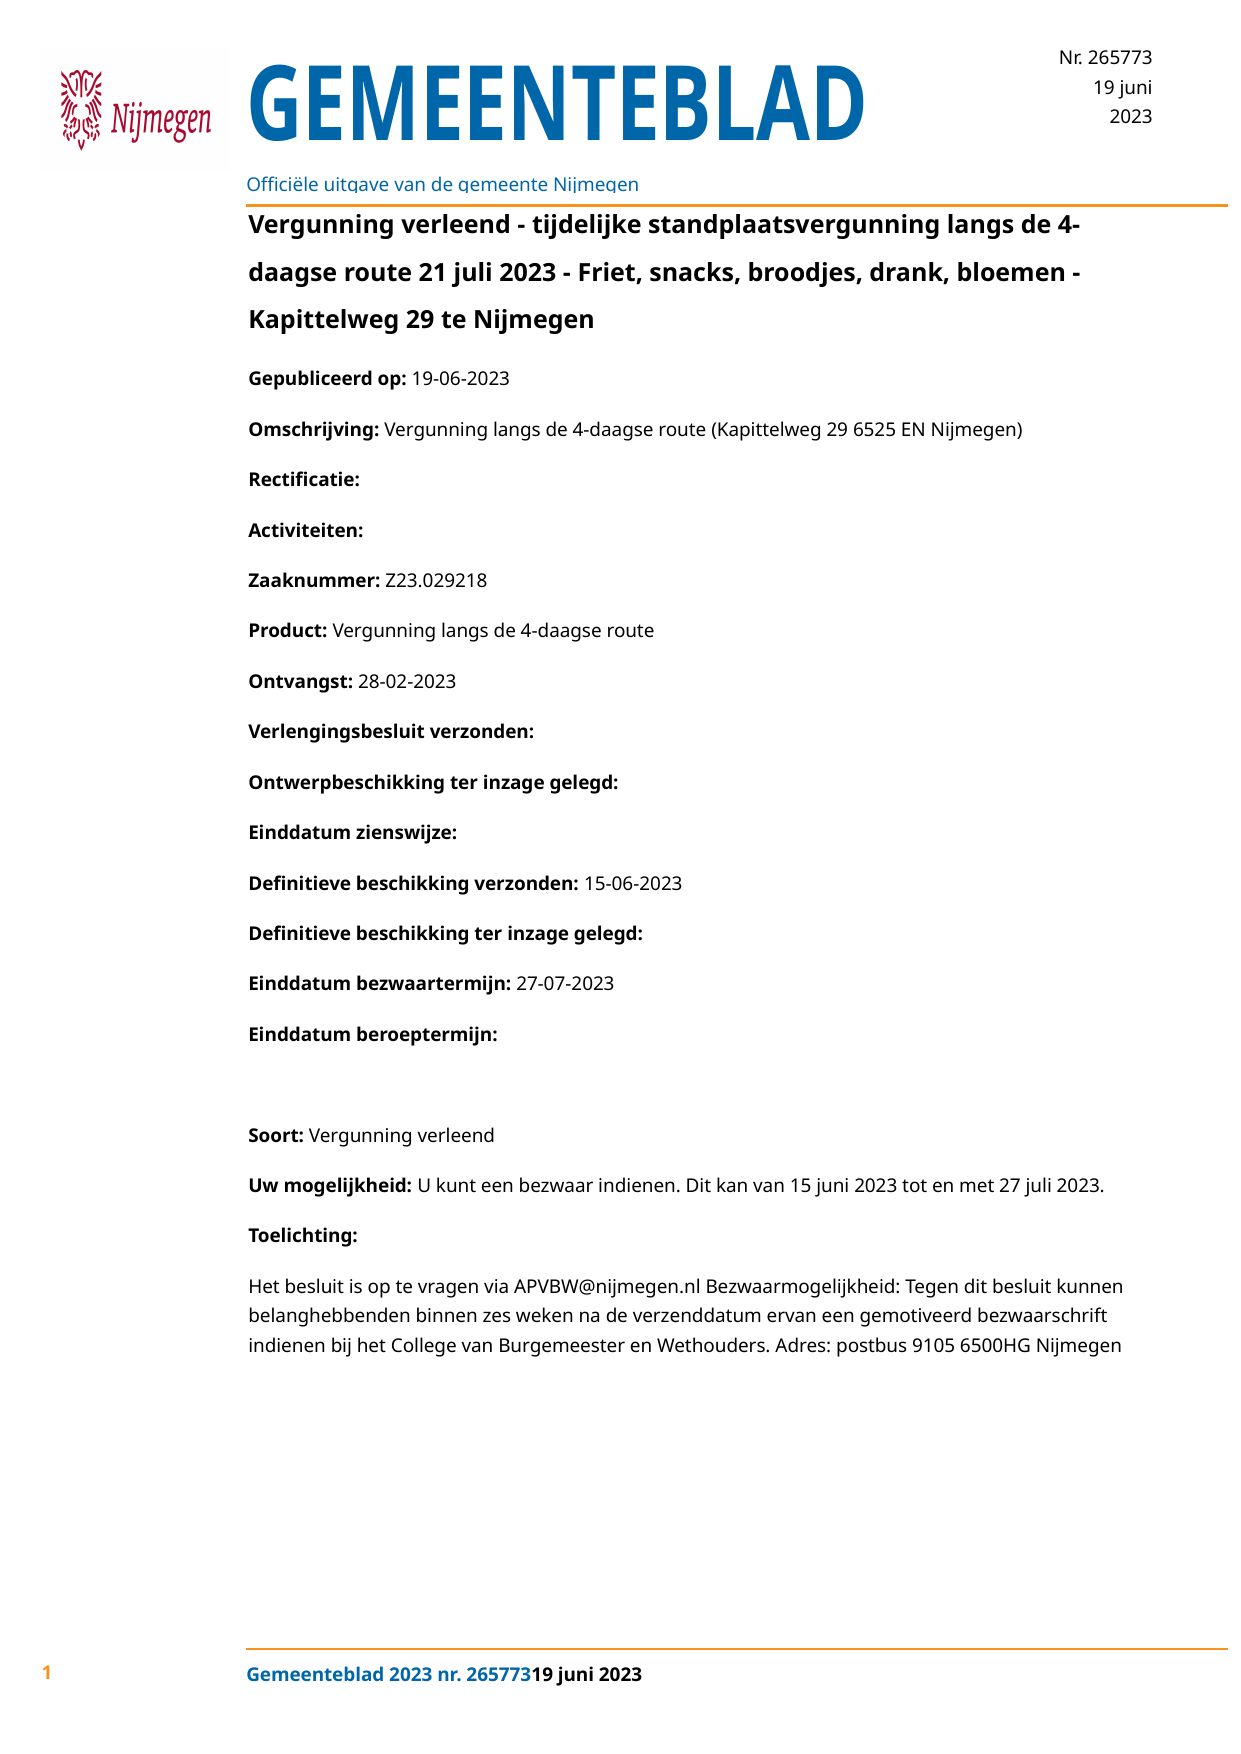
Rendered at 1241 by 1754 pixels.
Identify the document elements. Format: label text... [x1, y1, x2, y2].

text Vergunning verleend - tijdelijke standplaatsvergunning langs de 4-daagse route 21 juli 2023 - Friet, snacks, broodjes, drank, bloemen - Kapittelweg 29 te Nijmegen [248, 207, 1152, 336]
text Uw mogelijkheid: U kunt een bezwaar indienen. Dit kan van 15 juni 2023 tot en met 27 juli 2023. [248, 1172, 1152, 1198]
text Rectificatie: [248, 466, 1152, 492]
text Ontvangst: 28-02-2023 [248, 668, 1152, 694]
text Het besluit is op te vragen via APVBW@nijmegen.nl Bezwaarmogelijkheid: Tegen dit besluit kunnen belanghebbenden binnen zes weken na de verzenddatum ervan een gemotiveerd bezwaarschrift indienen bij het College van Burgemeester en Wethouders. Adres: postbus 9105 6500HG Nijmegen [248, 1273, 1152, 1358]
text Omschrijving: Vergunning langs de 4-daagse route (Kapittelweg 29 6525 EN Nijmegen) [248, 416, 1152, 442]
picture [41, 47, 231, 172]
text Einddatum zienswijze: [248, 819, 1152, 845]
text Einddatum beroeptermijn: [248, 1021, 1152, 1047]
text Verlengingsbesluit verzonden: [248, 718, 1152, 744]
text Ontwerpbeschikking ter inzage gelegd: [248, 769, 1152, 794]
text Product: Vergunning langs de 4-daagse route [248, 618, 1152, 643]
text Toelichting: [248, 1223, 1152, 1248]
text Definitieve beschikking ter inzage gelegd: [248, 920, 1152, 946]
text Zaaknummer: Z23.029218 [248, 567, 1152, 593]
text Gepubliceerd op: 19-06-2023 [248, 366, 1152, 391]
text Soort: Vergunning verleend [248, 1122, 1152, 1147]
text Einddatum bezwaartermijn: 27-07-2023 [248, 971, 1152, 996]
text Activiteiten: [248, 517, 1152, 542]
text Definitieve beschikking verzonden: 15-06-2023 [248, 870, 1152, 895]
